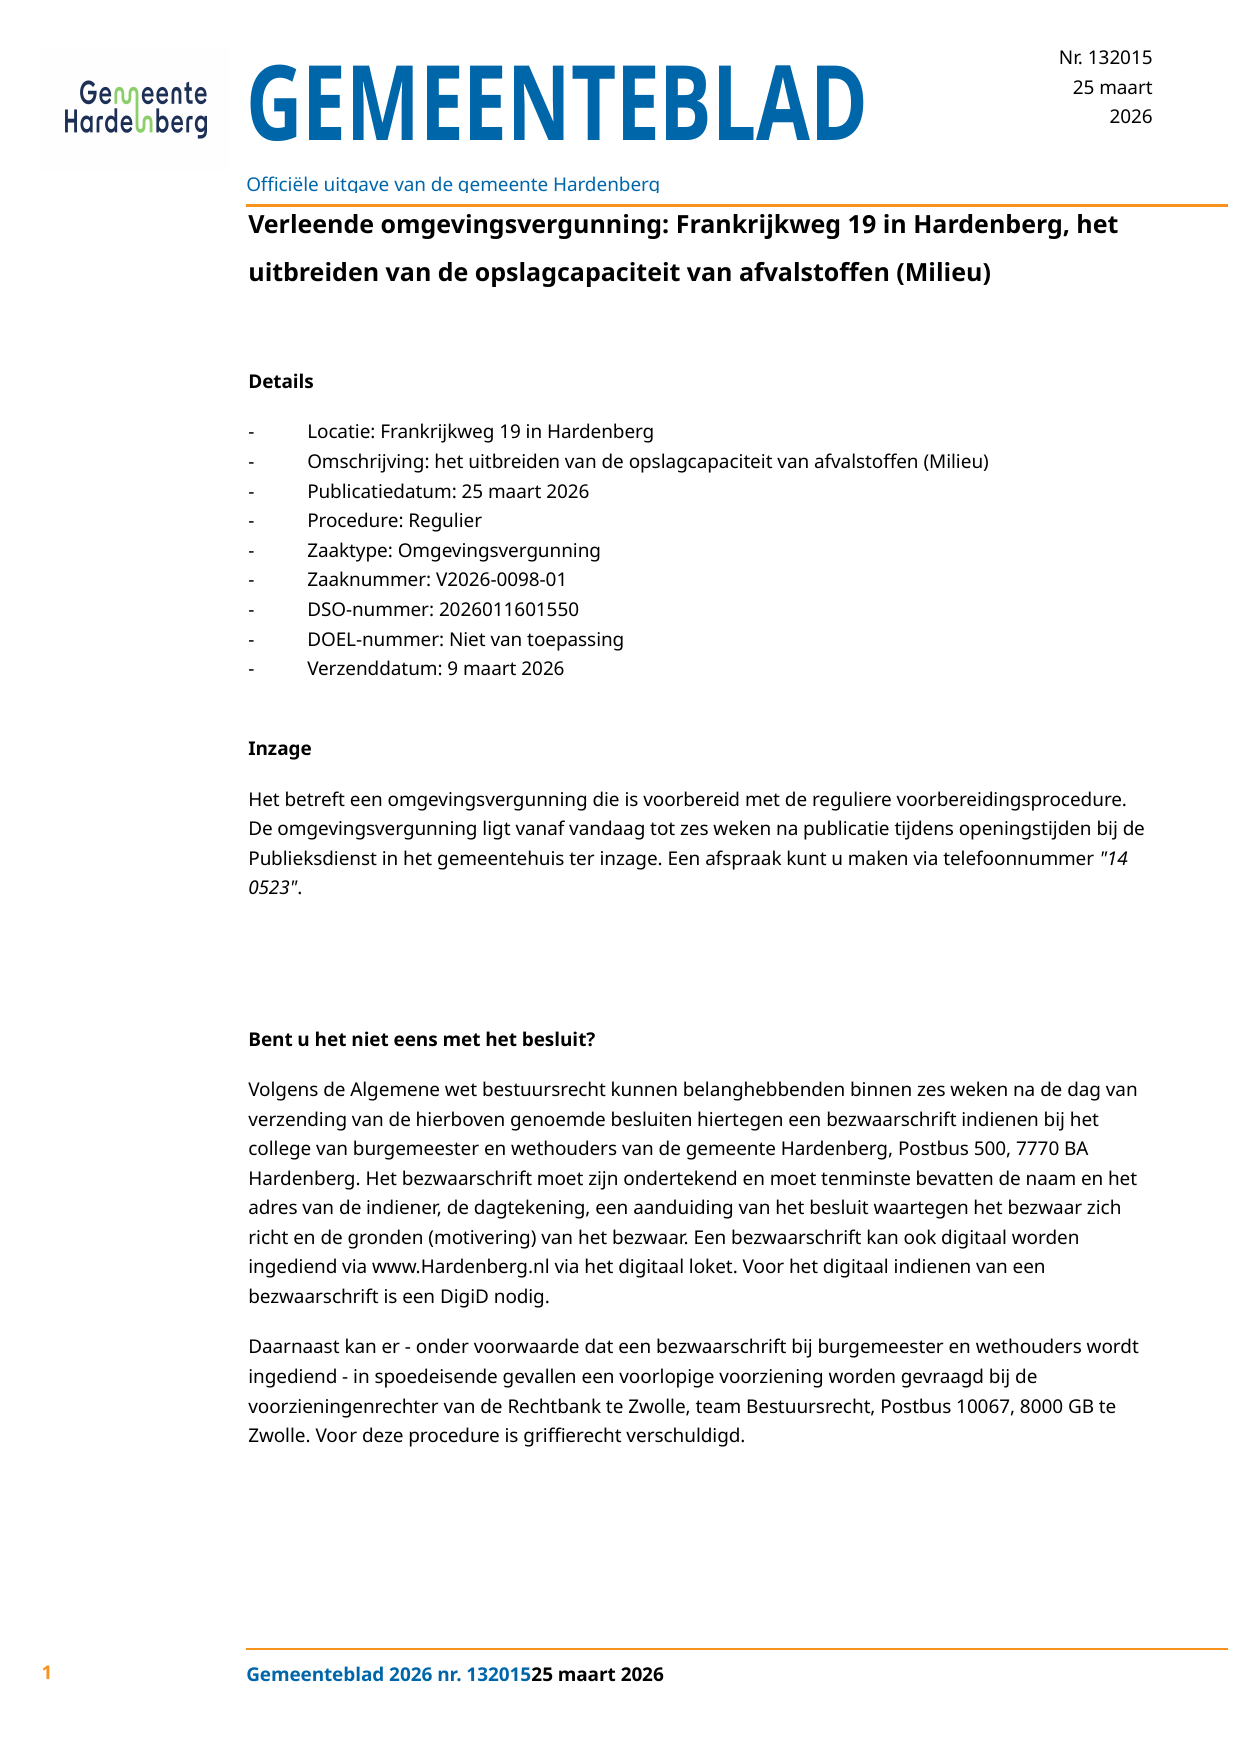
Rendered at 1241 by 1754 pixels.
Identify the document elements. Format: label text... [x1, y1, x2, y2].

text Verleende omgevingsvergunning: Frankrijkweg 19 in Hardenberg, het uitbreiden van de opslagcapaciteit van afvalstoffen (Milieu) [248, 207, 1152, 288]
list Verzenddatum: 9 maart 2026 [248, 655, 1152, 681]
list Publicatiedatum: 25 maart 2026 [248, 478, 1152, 504]
list DOEL-nummer: Niet van toepassing [248, 626, 1152, 652]
picture [41, 47, 231, 172]
text Daarnaast kan er - onder voorwaarde dat een bezwaarschrift bij burgemeester en wethouders wordt ingediend - in spoedeisende gevallen een voorlopige voorziening worden gevraagd bij de voorzieningenrechter van de Rechtbank te Zwolle, team Bestuursrecht, Postbus 10067, 8000 GB te Zwolle. Voor deze procedure is griffierecht verschuldigd. [248, 1334, 1152, 1448]
text Het betreft een omgevingsvergunning die is voorbereid met de reguliere voorbereidingsprocedure. De omgevingsvergunning ligt vanaf vandaag tot zes weken na publicatie tijdens openingstijden bij de Publieksdienst in het gemeentehuis ter inzage. Een afspraak kunt u maken via telefoonnummer "14 0523". [248, 786, 1152, 900]
text Volgens de Algemene wet bestuursrecht kunnen belanghebbenden binnen zes weken na de dag van verzending van de hierboven genoemde besluiten hiertegen een bezwaarschrift indienen bij het college van burgemeester en wethouders van de gemeente Hardenberg, Postbus 500, 7770 BA Hardenberg. Het bezwaarschrift moet zijn ondertekend en moet tenminste bevatten de naam en het adres van de indiener, de dagtekening, een aanduiding van het besluit waartegen het bezwaar zich richt en de gronden (motivering) van het bezwaar. Een bezwaarschrift kan ook digitaal worden ingediend via www.Hardenberg.nl via het digitaal loket. Voor het digitaal indienen van een bezwaarschrift is een DigiD nodig. [248, 1076, 1152, 1309]
list Locatie: Frankrijkweg 19 in Hardenberg [248, 419, 1152, 444]
list Procedure: Regulier [248, 507, 1152, 533]
list Omschrijving: het uitbreiden van de opslagcapaciteit van afvalstoffen (Milieu) [248, 448, 1152, 474]
list Zaaktype: Omgevingsvergunning [248, 537, 1152, 563]
text Bent u het niet eens met het besluit? [248, 1026, 1152, 1052]
text Details [248, 368, 1152, 394]
list Zaaknummer: V2026-0098-01 [248, 567, 1152, 592]
text Inzage [248, 735, 1152, 761]
list DSO-nummer: 2026011601550 [248, 596, 1152, 622]
